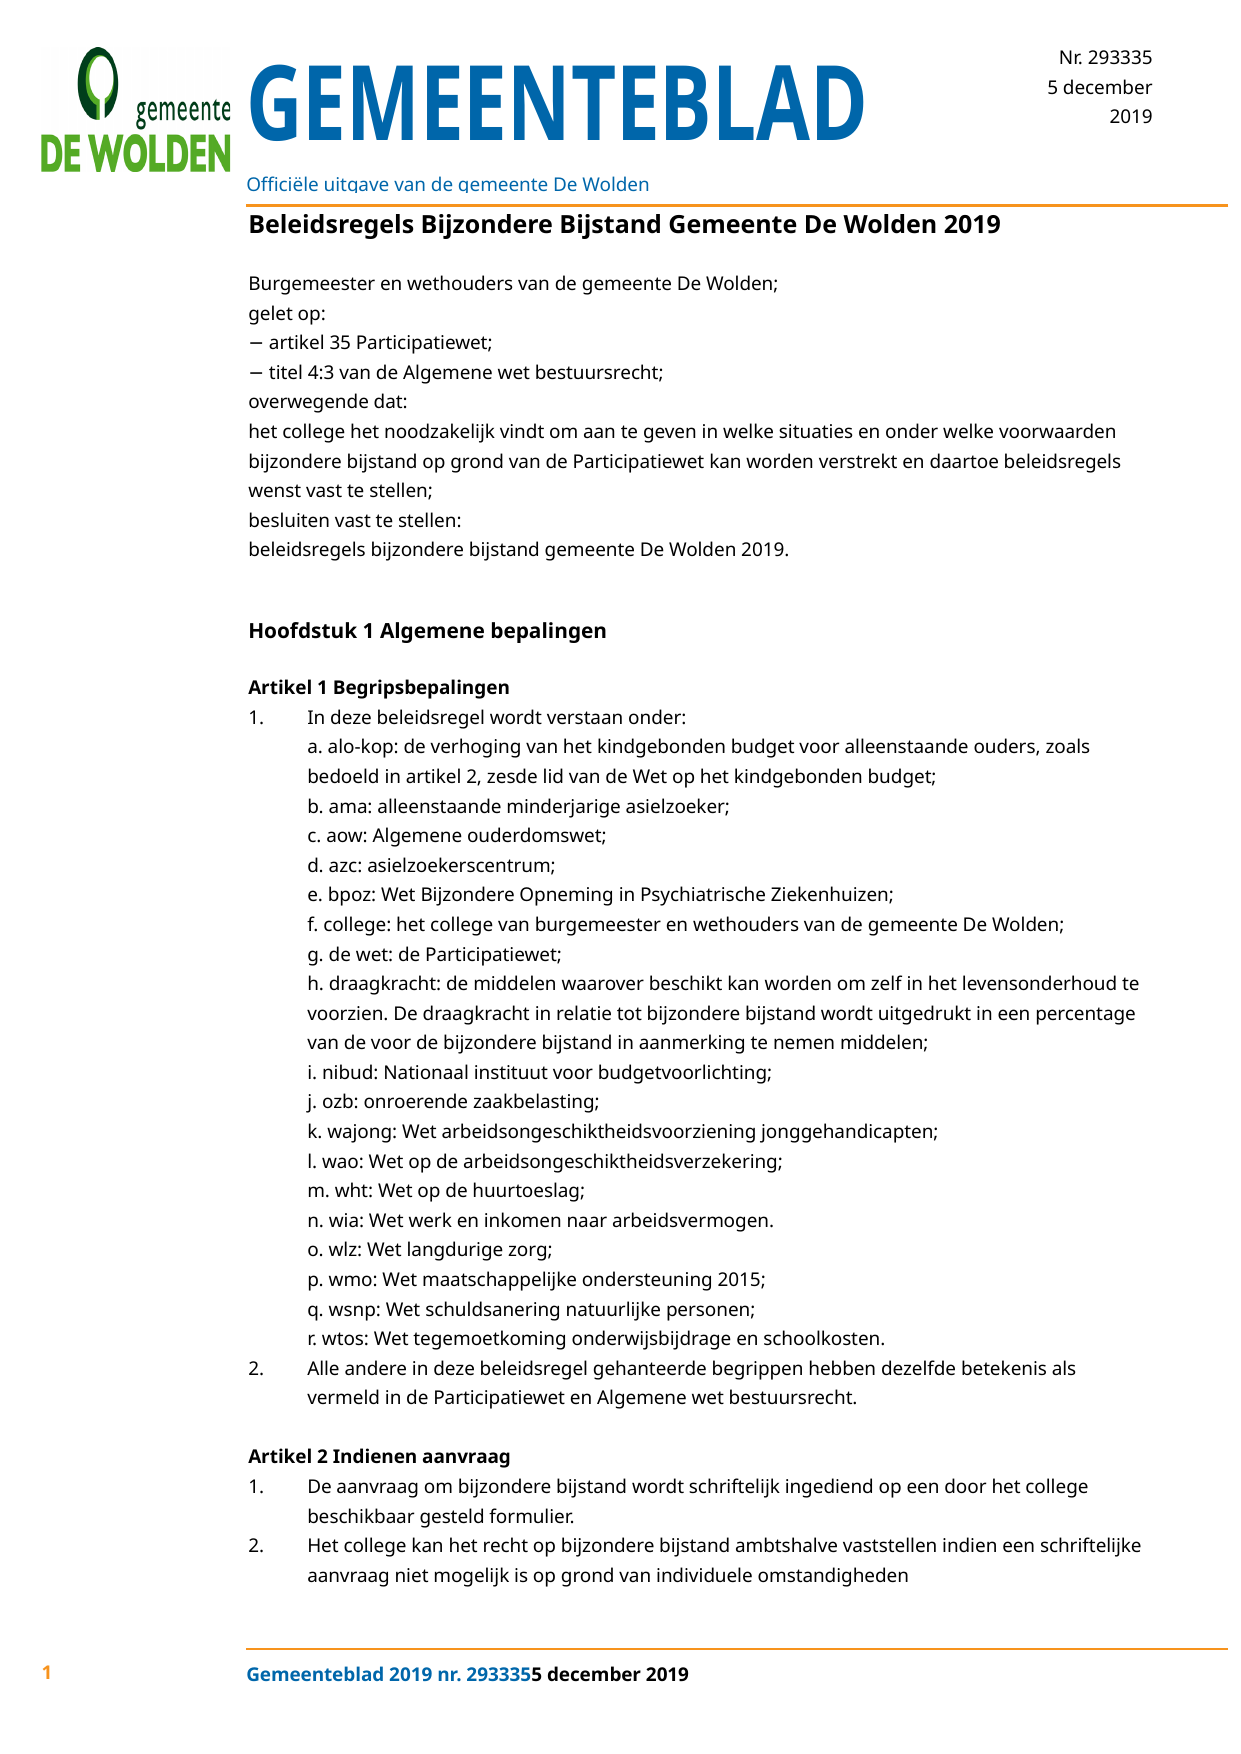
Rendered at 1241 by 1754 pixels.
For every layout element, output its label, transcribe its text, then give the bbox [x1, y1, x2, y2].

text overwegende dat: [248, 389, 1152, 414]
picture [41, 47, 231, 172]
list l. wao: Wet op de arbeidsongeschiktheidsverzekering; [248, 1148, 1152, 1174]
list Het college kan het recht op bijzondere bijstand ambtshalve vaststellen indien een schriftelijke aanvraag niet mogelijk is op grond van individuele omstandigheden [248, 1532, 1152, 1588]
text beleidsregels bijzondere bijstand gemeente De Wolden 2019. [248, 537, 1152, 562]
list h. draagkracht: de middelen waarover beschikt kan worden om zelf in het levensonderhoud te voorzien. De draagkracht in relatie tot bijzondere bijstand wordt uitgedrukt in een percentage van de voor de bijzondere bijstand in aanmerking te nemen middelen; [248, 970, 1152, 1055]
text − artikel 35 Participatiewet; [248, 329, 1152, 355]
list e. bpoz: Wet Bijzondere Opneming in Psychiatrische Ziekenhuizen; [248, 882, 1152, 907]
list j. ozb: onroerende zaakbelasting; [248, 1089, 1152, 1114]
list Alle andere in deze beleidsregel gehanteerde begrippen hebben dezelfde betekenis als vermeld in de Participatiewet en Algemene wet bestuursrecht. [248, 1355, 1152, 1410]
list n. wia: Wet werk en inkomen naar arbeidsvermogen. [248, 1207, 1152, 1233]
text Beleidsregels Bijzondere Bijstand Gemeente De Wolden 2019 [248, 207, 1152, 241]
list m. wht: Wet op de huurtoeslag; [248, 1177, 1152, 1203]
list i. nibud: Nationaal instituut voor budgetvoorlichting; [248, 1059, 1152, 1085]
list In deze beleidsregel wordt verstaan onder: [248, 704, 1152, 730]
list f. college: het college van burgemeester en wethouders van de gemeente De Wolden; [248, 911, 1152, 937]
list r. wtos: Wet tegemoetkoming onderwijsbijdrage en schoolkosten. [248, 1325, 1152, 1351]
text besluiten vast te stellen: [248, 507, 1152, 533]
list b. ama: alleenstaande minderjarige asielzoeker; [248, 793, 1152, 819]
text gelet op: [248, 300, 1152, 326]
text Hoofdstuk 1 Algemene bepalingen [248, 617, 1152, 645]
list q. wsnp: Wet schuldsanering natuurlijke personen; [248, 1296, 1152, 1322]
list k. wajong: Wet arbeidsongeschiktheidsvoorziening jonggehandicapten; [248, 1118, 1152, 1144]
list o. wlz: Wet langdurige zorg; [248, 1237, 1152, 1262]
text Artikel 1 Begripsbepalingen [248, 674, 1152, 700]
list c. aow: Algemene ouderdomswet; [248, 822, 1152, 848]
list d. azc: asielzoekerscentrum; [248, 852, 1152, 878]
text het college het noodzakelijk vindt om aan te geven in welke situaties en onder welke voorwaarden bijzondere bijstand op grond van de Participatiewet kan worden verstrekt en daartoe beleidsregels wenst vast te stellen; [248, 418, 1152, 503]
text Artikel 2 Indienen aanvraag [248, 1444, 1152, 1469]
text − titel 4:3 van de Algemene wet bestuursrecht; [248, 359, 1152, 385]
text Burgemeester en wethouders van de gemeente De Wolden; [248, 270, 1152, 296]
list De aanvraag om bijzondere bijstand wordt schriftelijk ingediend op een door het college beschikbaar gesteld formulier. [248, 1473, 1152, 1529]
list a. alo-kop: de verhoging van het kindgebonden budget voor alleenstaande ouders, zoals bedoeld in artikel 2, zesde lid van de Wet op het kindgebonden budget; [248, 734, 1152, 789]
list p. wmo: Wet maatschappelijke ondersteuning 2015; [248, 1266, 1152, 1292]
list g. de wet: de Participatiewet; [248, 941, 1152, 967]
